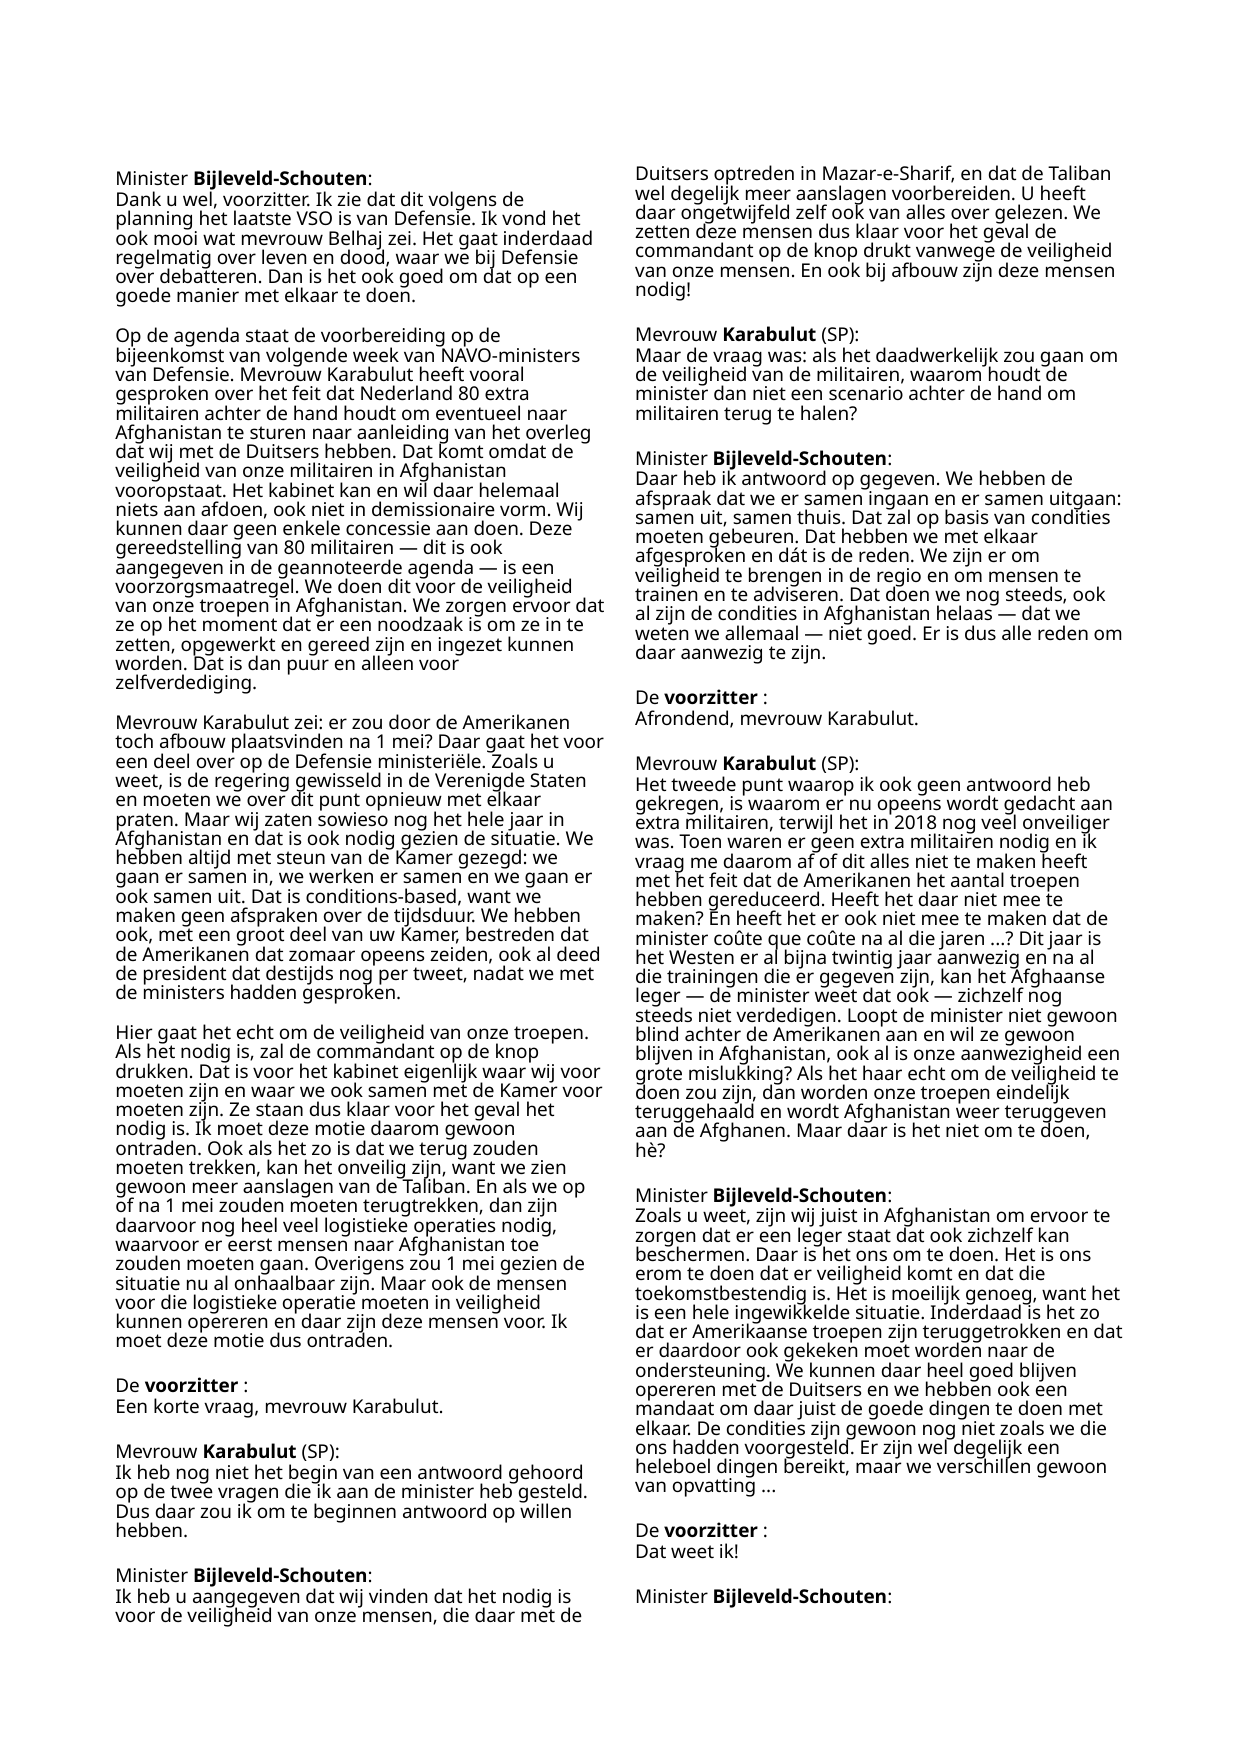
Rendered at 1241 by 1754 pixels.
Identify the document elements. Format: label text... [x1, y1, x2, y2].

text Een korte vraag, mevrouw Karabulut. [115, 1398, 605, 1417]
text Ik heb u aangegeven dat wij vinden dat het nodig is voor de veiligheid van onze mensen, die daar met de [115, 1588, 605, 1626]
text Dat weet ik! [635, 1543, 1125, 1562]
text De voorzitter : [635, 684, 1125, 710]
text Het tweede punt waarop ik ook geen antwoord heb gekregen, is waarom er nu opeens wordt gedacht aan extra militairen, terwijl het in 2018 nog veel onveiliger was. Toen waren er geen extra militairen nodig en ik vraag me daarom af of dit alles niet te maken heeft met het feit dat de Amerikanen het aantal troepen hebben gereduceerd. Heeft het daar niet mee te maken? En heeft het er ook niet mee te maken dat de minister coûte que coûte na al die jaren ...? Dit jaar is het Westen er al bijna twintig jaar aanwezig en na al die trainingen die er gegeven zijn, kan het Afghaanse leger — de minister weet dat ook — zichzelf nog steeds niet verdedigen. Loopt de minister niet gewoon blind achter de Amerikanen aan en wil ze gewoon blijven in Afghanistan, ook al is onze aanwezigheid een grote mislukking? Als het haar echt om de veiligheid te doen zou zijn, dan worden onze troepen eindelijk teruggehaald en wordt Afghanistan weer teruggeven aan de Afghanen. Maar daar is het niet om te doen, hè? [635, 776, 1125, 1161]
text Daar heb ik antwoord op gegeven. We hebben de afspraak dat we er samen ingaan en er samen uitgaan: samen uit, samen thuis. Dat zal op basis van condities moeten gebeuren. Dat hebben we met elkaar afgesproken en dát is de reden. We zijn er om veiligheid te brengen in de regio en om mensen te trainen en te adviseren. Dat doen we nog steeds, ook al zijn de condities in Afghanistan helaas — dat we weten we allemaal — niet goed. Er is dus alle reden om daar aanwezig te zijn. [635, 470, 1125, 663]
text De voorzitter : [115, 1372, 605, 1398]
text Duitsers optreden in Mazar-e-Sharif, en dat de Taliban wel degelijk meer aanslagen voorbereiden. U heeft daar ongetwijfeld zelf ook van alles over gelezen. We zetten deze mensen dus klaar voor het geval de commandant op de knop drukt vanwege de veiligheid van onze mensen. En ook bij afbouw zijn deze mensen nodig! [635, 165, 1125, 300]
text Minister Bijleveld-Schouten: [115, 1562, 605, 1588]
text Mevrouw Karabulut (SP): [115, 1438, 605, 1464]
text Mevrouw Karabulut (SP): [635, 321, 1125, 347]
text Minister Bijleveld-Schouten: [115, 165, 605, 191]
text Op de agenda staat de voorbereiding op de bijeenkomst van volgende week van NAVO-ministers van Defensie. Mevrouw Karabulut heeft vooral gesproken over het feit dat Nederland 80 extra militairen achter de hand houdt om eventueel naar Afghanistan te sturen naar aanleiding van het overleg dat wij met de Duitsers hebben. Dat komt omdat de veiligheid van onze militairen in Afghanistan vooropstaat. Het kabinet kan en wil daar helemaal niets aan afdoen, ook niet in demissionaire vorm. Wij kunnen daar geen enkele concessie aan doen. Deze gereedstelling van 80 militairen — dit is ook aangegeven in de geannoteerde agenda — is een voorzorgsmaatregel. We doen dit voor de veiligheid van onze troepen in Afghanistan. We zorgen ervoor dat ze op het moment dat er een noodzaak is om ze in te zetten, opgewerkt en gereed zijn en ingezet kunnen worden. Dat is dan puur en alleen voor zelfverdediging. [115, 327, 605, 693]
text Minister Bijleveld-Schouten: [635, 1182, 1125, 1207]
text Mevrouw Karabulut zei: er zou door de Amerikanen toch afbouw plaatsvinden na 1 mei? Daar gaat het voor een deel over op de Defensie ministeriële. Zoals u weet, is de regering gewisseld in de Verenigde Staten en moeten we over dit punt opnieuw met elkaar praten. Maar wij zaten sowieso nog het hele jaar in Afghanistan en dat is ook nodig gezien de situatie. We hebben altijd met steun van de Kamer gezegd: we gaan er samen in, we werken er samen en we gaan er ook samen uit. Dat is conditions-based, want we maken geen afspraken over de tijdsduur. We hebben ook, met een groot deel van uw Kamer, bestreden dat de Amerikanen dat zomaar opeens zeiden, ook al deed de president dat destijds nog per tweet, nadat we met de ministers hadden gesproken. [115, 714, 605, 1003]
text Zoals u weet, zijn wij juist in Afghanistan om ervoor te zorgen dat er een leger staat dat ook zichzelf kan beschermen. Daar is het ons om te doen. Het is ons erom te doen dat er veiligheid komt en dat die toekomstbestendig is. Het is moeilijk genoeg, want het is een hele ingewikkelde situatie. Inderdaad is het zo dat er Amerikaanse troepen zijn teruggetrokken en dat er daardoor ook gekeken moet worden naar de ondersteuning. We kunnen daar heel goed blijven opereren met de Duitsers en we hebben ook een mandaat om daar juist de goede dingen te doen met elkaar. De condities zijn gewoon nog niet zoals we die ons hadden voorgesteld. Er zijn wel degelijk een heleboel dingen bereikt, maar we verschillen gewoon van opvatting ... [635, 1207, 1125, 1497]
text De voorzitter : [635, 1517, 1125, 1543]
text Minister Bijleveld-Schouten: [635, 445, 1125, 470]
text Mevrouw Karabulut (SP): [635, 750, 1125, 776]
text Ik heb nog niet het begin van een antwoord gehoord op de twee vragen die ik aan de minister heb gesteld. Dus daar zou ik om te beginnen antwoord op willen hebben. [115, 1464, 605, 1541]
text Maar de vraag was: als het daadwerkelijk zou gaan om de veiligheid van de militairen, waarom houdt de minister dan niet een scenario achter de hand om militairen terug te halen? [635, 347, 1125, 424]
text Afrondend, mevrouw Karabulut. [635, 710, 1125, 729]
text Hier gaat het echt om de veiligheid van onze troepen. Als het nodig is, zal de commandant op de knop drukken. Dat is voor het kabinet eigenlijk waar wij voor moeten zijn en waar we ook samen met de Kamer voor moeten zijn. Ze staan dus klaar voor het geval het nodig is. Ik moet deze motie daarom gewoon ontraden. Ook als het zo is dat we terug zouden moeten trekken, kan het onveilig zijn, want we zien gewoon meer aanslagen van de Taliban. En als we op of na 1 mei zouden moeten terugtrekken, dan zijn daarvoor nog heel veel logistieke operaties nodig, waarvoor er eerst mensen naar Afghanistan toe zouden moeten gaan. Overigens zou 1 mei gezien de situatie nu al onhaalbaar zijn. Maar ook de mensen voor die logistieke operatie moeten in veiligheid kunnen opereren en daar zijn deze mensen voor. Ik moet deze motie dus ontraden. [115, 1024, 605, 1352]
text Minister Bijleveld-Schouten: [635, 1583, 1125, 1609]
text Dank u wel, voorzitter. Ik zie dat dit volgens de planning het laatste VSO is van Defensie. Ik vond het ook mooi wat mevrouw Belhaj zei. Het gaat inderdaad regelmatig over leven en dood, waar we bij Defensie over debatteren. Dan is het ook goed om dat op een goede manier met elkaar te doen. [115, 191, 605, 307]
